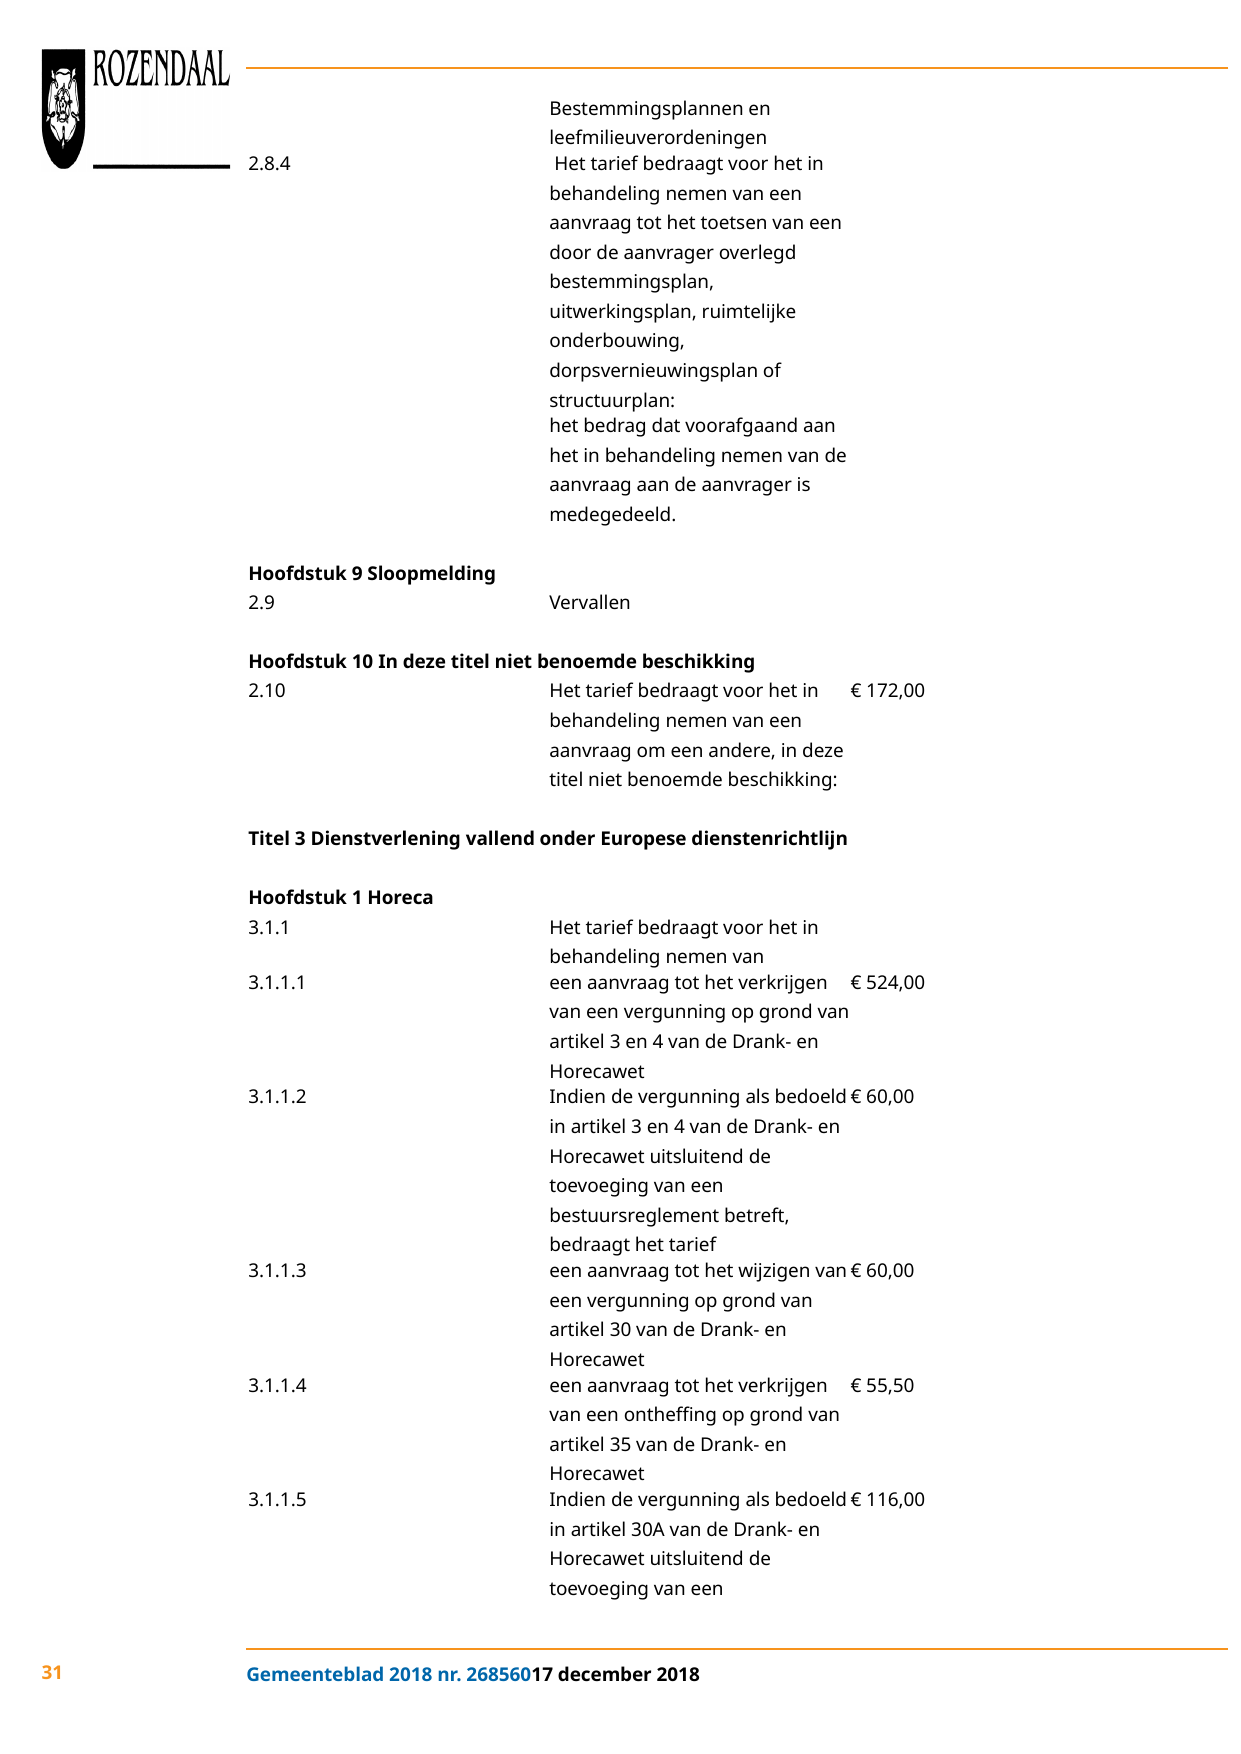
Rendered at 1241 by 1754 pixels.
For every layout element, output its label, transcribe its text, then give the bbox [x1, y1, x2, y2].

table_cell een aanvraag tot het verkrijgen van een vergunning op grond van artikel 3 en 4 van de Drank- en Horecawet [549, 969, 850, 1084]
table_cell 2.8.4 [248, 150, 549, 412]
picture [41, 47, 231, 172]
table_header 3.1.1 [248, 914, 549, 969]
table_cell 3.1.1.1 [248, 969, 549, 1084]
table_cell 3.1.1.4 [248, 1372, 549, 1486]
table_header Het tarief bedraagt voor het in behandeling nemen van een aanvraag om een andere, in deze titel niet benoemde beschikking: [549, 678, 850, 792]
table_header € 172,00 [850, 678, 1152, 792]
table_cell Indien de vergunning als bedoeld in artikel 30A van de Drank- en Horecawet uitsluitend de toevoeging van een [549, 1486, 850, 1601]
table_cell € 116,00 [850, 1486, 1152, 1601]
text Hoofdstuk 1 Horeca [248, 884, 1152, 910]
table_header Vervallen [549, 590, 850, 615]
table_cell [850, 413, 1152, 527]
table_cell € 55,50 [850, 1372, 1152, 1486]
table_cell Het tarief bedraagt voor het in behandeling nemen van een aanvraag tot het toetsen van een door de aanvrager overlegd bestemmingsplan, uitwerkingsplan, ruimtelijke onderbouwing, dorpsvernieuwingsplan of structuurplan: [549, 150, 850, 412]
table_cell 3.1.1.3 [248, 1257, 549, 1372]
text Hoofdstuk 10 In deze titel niet benoemde beschikking [248, 648, 1152, 674]
table_header [850, 590, 1152, 615]
table_cell een aanvraag tot het wijzigen van een vergunning op grond van artikel 30 van de Drank- en Horecawet [549, 1257, 850, 1372]
table_cell Indien de vergunning als bedoeld in artikel 3 en 4 van de Drank- en Horecawet uitsluitend de toevoeging van een bestuursreglement betreft, bedraagt het tarief [549, 1084, 850, 1257]
table_header Het tarief bedraagt voor het in behandeling nemen van [549, 914, 850, 969]
table_cell [850, 150, 1152, 412]
table_cell [850, 95, 1152, 150]
table_cell 3.1.1.5 [248, 1486, 549, 1601]
table_cell € 524,00 [850, 969, 1152, 1084]
table_cell [248, 413, 549, 527]
table_cell het bedrag dat voorafgaand aan het in behandeling nemen van de aanvraag aan de aanvrager is medegedeeld. [549, 413, 850, 527]
table_cell [248, 95, 549, 150]
table_cell een aanvraag tot het verkrijgen van een ontheffing op grond van artikel 35 van de Drank- en Horecawet [549, 1372, 850, 1486]
table_cell € 60,00 [850, 1084, 1152, 1257]
text Titel 3 Dienstverlening vallend onder Europese dienstenrichtlijn [248, 825, 1152, 851]
table_cell Bestemmingsplannen en leefmilieuverordeningen [549, 95, 850, 150]
table_cell 3.1.1.2 [248, 1084, 549, 1257]
table_header 2.9 [248, 590, 549, 615]
table_header 2.10 [248, 678, 549, 792]
table_cell € 60,00 [850, 1257, 1152, 1372]
table_header [850, 914, 1152, 969]
text Hoofdstuk 9 Sloopmelding [248, 560, 1152, 586]
